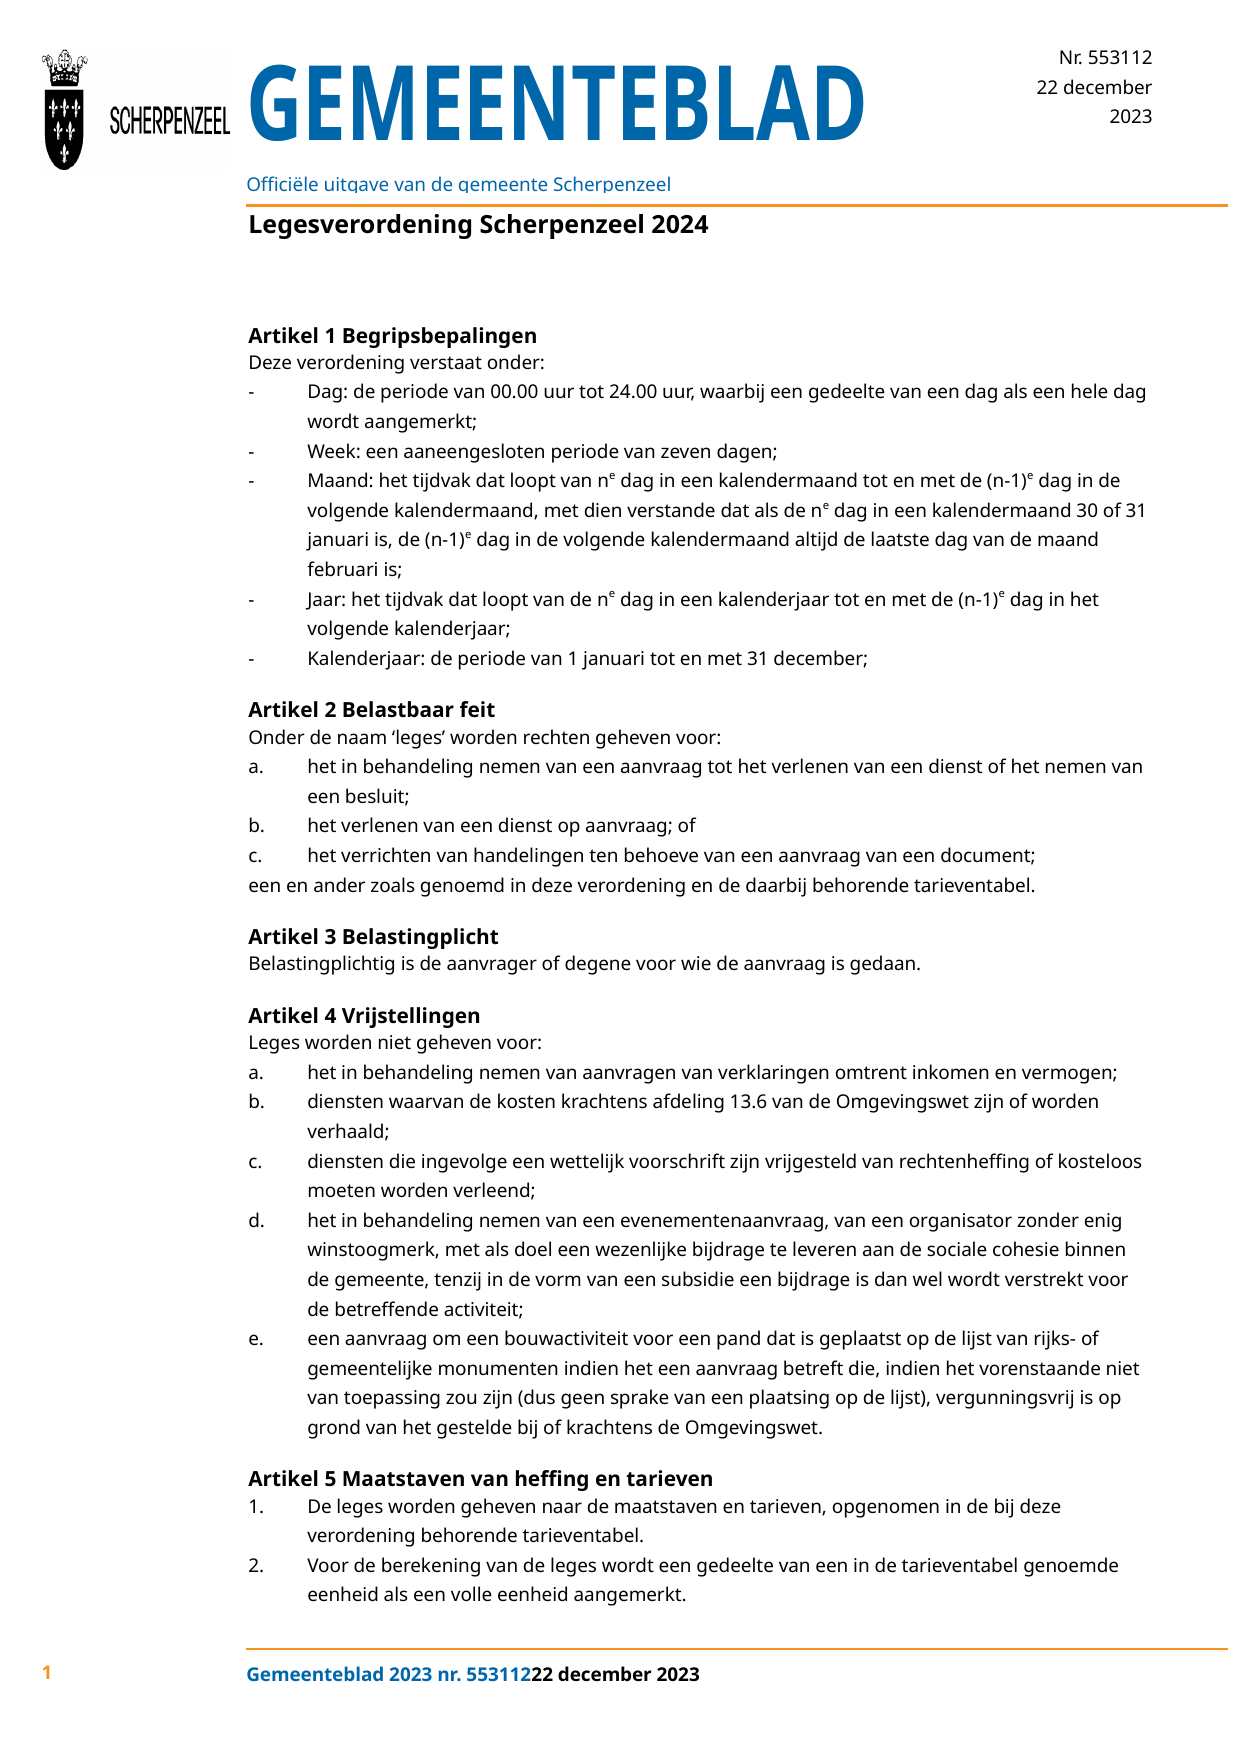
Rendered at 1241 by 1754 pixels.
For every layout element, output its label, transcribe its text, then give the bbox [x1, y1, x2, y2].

text Artikel 1 Begripsbepalingen [248, 321, 1152, 349]
list het in behandeling nemen van een evenementenaanvraag, van een organisator zonder enig winstoogmerk, met als doel een wezenlijke bijdrage te leveren aan de sociale cohesie binnen de gemeente, tenzij in de vorm van een subsidie een bijdrage is dan wel wordt verstrekt voor de betreffende activiteit; [248, 1207, 1152, 1321]
text Deze verordening verstaat onder: [248, 349, 1152, 375]
text Legesverordening Scherpenzeel 2024 [248, 207, 1152, 241]
text Artikel 4 Vrijstellingen [248, 1001, 1152, 1029]
list het in behandeling nemen van een aanvraag tot het verlenen van een dienst of het nemen van een besluit; [248, 753, 1152, 809]
list Maand: het tijdvak dat loopt van ne dag in een kalendermaand tot en met de (n-1)e dag in de volgende kalendermaand, met dien verstande dat als de ne dag in een kalendermaand 30 of 31 januari is, de (n-1)e dag in de volgende kalendermaand altijd de laatste dag van de maand februari is; [248, 467, 1152, 582]
list Voor de berekening van de leges wordt een gedeelte van een in de tarieventabel genoemde eenheid als een volle eenheid aangemerkt. [248, 1552, 1152, 1607]
text Leges worden niet geheven voor: [248, 1029, 1152, 1055]
list een aanvraag om een bouwactiviteit voor een pand dat is geplaatst op de lijst van rijks- of gemeentelijke monumenten indien het een aanvraag betreft die, indien het vorenstaande niet van toepassing zou zijn (dus geen sprake van een plaatsing op de lijst), vergunningsvrij is op grond van het gestelde bij of krachtens de Omgevingswet. [248, 1325, 1152, 1440]
text een en ander zoals genoemd in deze verordening en de daarbij behorende tarieventabel. [248, 872, 1152, 897]
text Artikel 5 Maatstaven van heffing en tarieven [248, 1464, 1152, 1493]
picture [41, 47, 231, 172]
list Kalenderjaar: de periode van 1 januari tot en met 31 december; [248, 645, 1152, 671]
text Artikel 2 Belastbaar feit [248, 695, 1152, 724]
list diensten waarvan de kosten krachtens afdeling 13.6 van de Omgevingswet zijn of worden verhaald; [248, 1089, 1152, 1144]
list het verrichten van handelingen ten behoeve van een aanvraag van een document; [248, 842, 1152, 868]
list het in behandeling nemen van aanvragen van verklaringen omtrent inkomen en vermogen; [248, 1059, 1152, 1085]
list De leges worden geheven naar de maatstaven en tarieven, opgenomen in de bij deze verordening behorende tarieventabel. [248, 1493, 1152, 1548]
text Belastingplichtig is de aanvrager of degene voor wie de aanvraag is gedaan. [248, 951, 1152, 976]
list diensten die ingevolge een wettelijk voorschrift zijn vrijgesteld van rechtenheffing of kosteloos moeten worden verleend; [248, 1148, 1152, 1203]
list Week: een aaneengesloten periode van zeven dagen; [248, 438, 1152, 464]
list Dag: de periode van 00.00 uur tot 24.00 uur, waarbij een gedeelte van een dag als een hele dag wordt aangemerkt; [248, 379, 1152, 434]
list Jaar: het tijdvak dat loopt van de ne dag in een kalenderjaar tot en met de (n-1)e dag in het volgende kalenderjaar; [248, 586, 1152, 641]
text Onder de naam ‘leges’ worden rechten geheven voor: [248, 724, 1152, 749]
list het verlenen van een dienst op aanvraag; of [248, 813, 1152, 838]
text Artikel 3 Belastingplicht [248, 922, 1152, 951]
